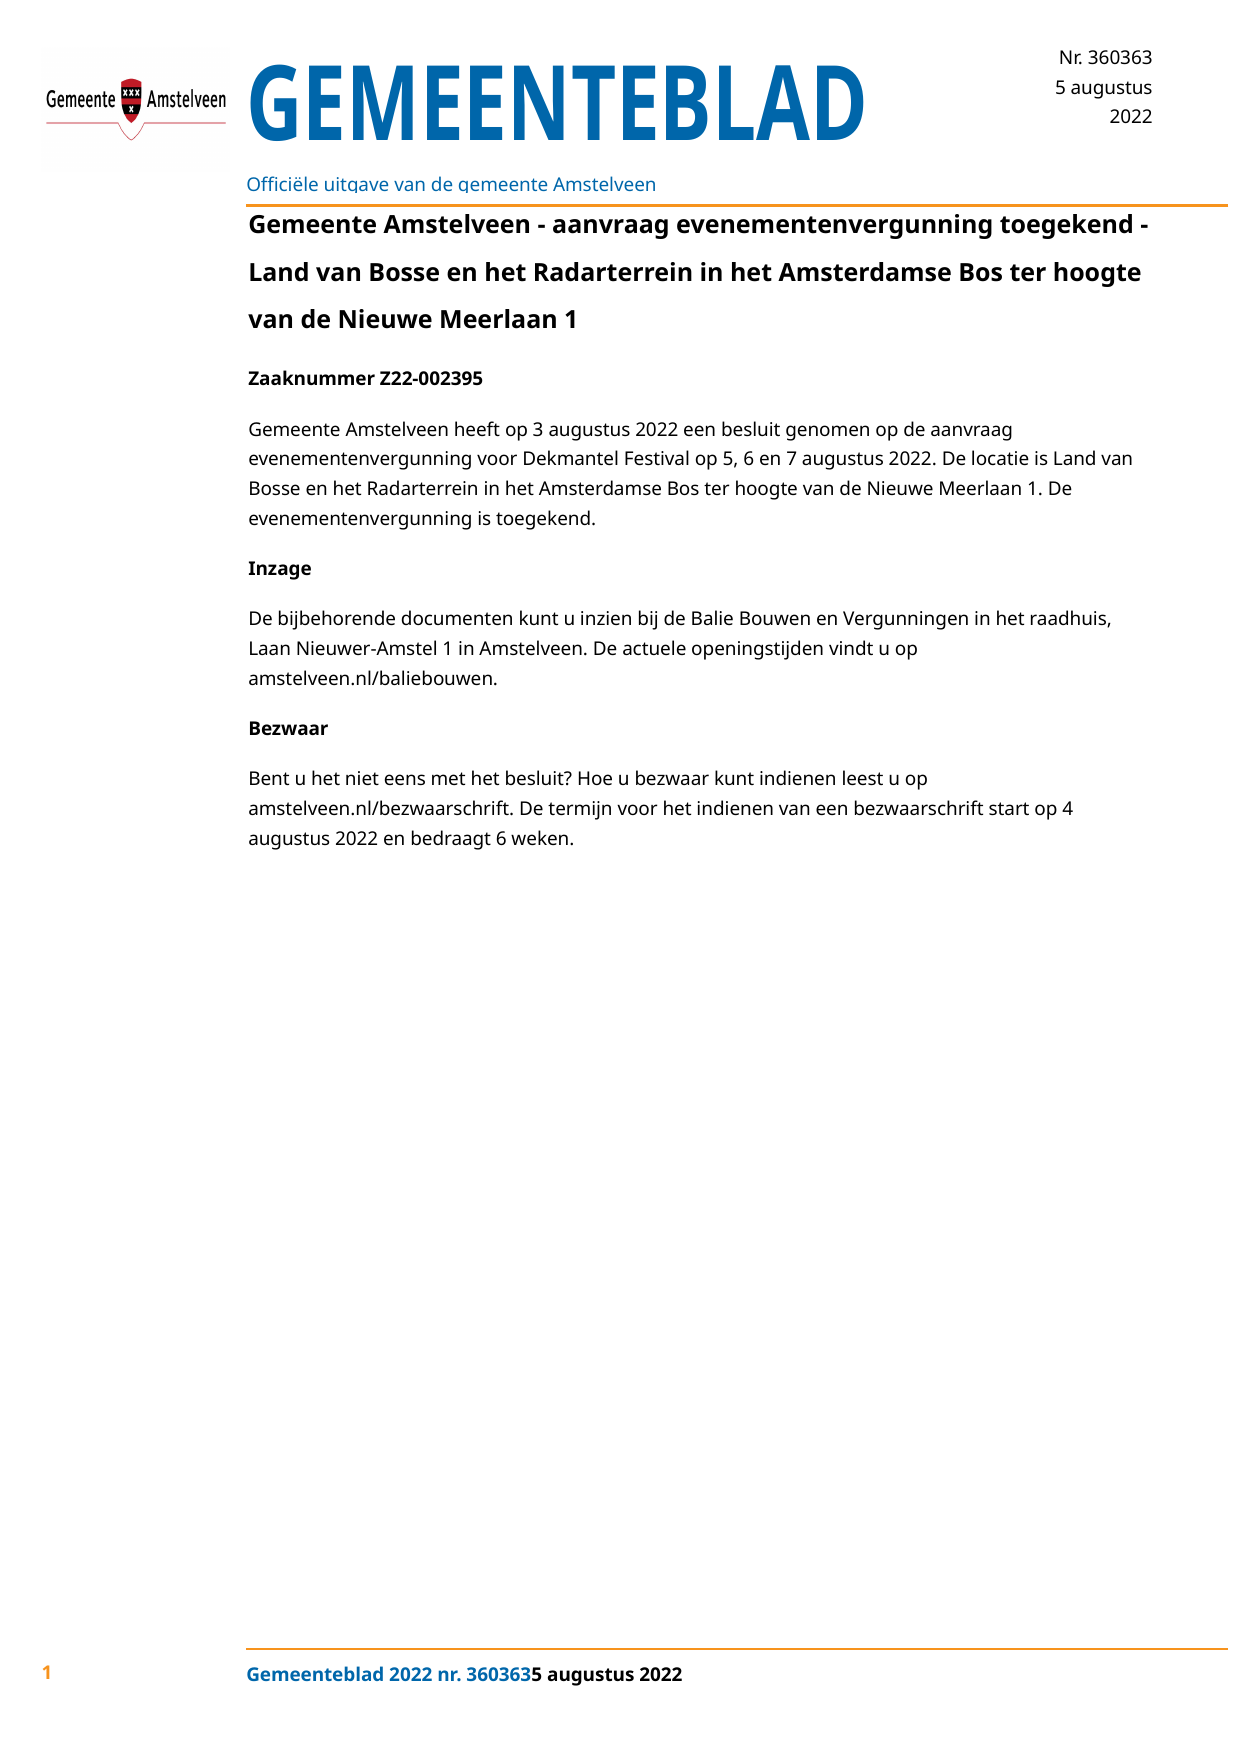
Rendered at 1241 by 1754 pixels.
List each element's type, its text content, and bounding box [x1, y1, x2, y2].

text Inzage [248, 555, 1152, 581]
text Bent u het niet eens met het besluit? Hoe u bezwaar kunt indienen leest u op amstelveen.nl/bezwaarschrift. De termijn voor het indienen van een bezwaarschrift start op 4 augustus 2022 en bedraagt 6 weken. [248, 766, 1152, 850]
text De bijbehorende documenten kunt u inzien bij de Balie Bouwen en Vergunningen in het raadhuis, Laan Nieuwer-Amstel 1 in Amstelveen. De actuele openingstijden vindt u op amstelveen.nl/baliebouwen. [248, 606, 1152, 690]
text Gemeente Amstelveen - aanvraag evenementenvergunning toegekend - Land van Bosse en het Radarterrein in het Amsterdamse Bos ter hoogte van de Nieuwe Meerlaan 1 [248, 207, 1152, 336]
text Zaaknummer Z22-002395 [248, 366, 1152, 391]
text Gemeente Amstelveen heeft op 3 augustus 2022 een besluit genomen op de aanvraag evenementenvergunning voor Dekmantel Festival op 5, 6 en 7 augustus 2022. De locatie is Land van Bosse en het Radarterrein in het Amsterdamse Bos ter hoogte van de Nieuwe Meerlaan 1. De evenementenvergunning is toegekend. [248, 416, 1152, 530]
picture [41, 47, 231, 172]
text Bezwaar [248, 715, 1152, 741]
